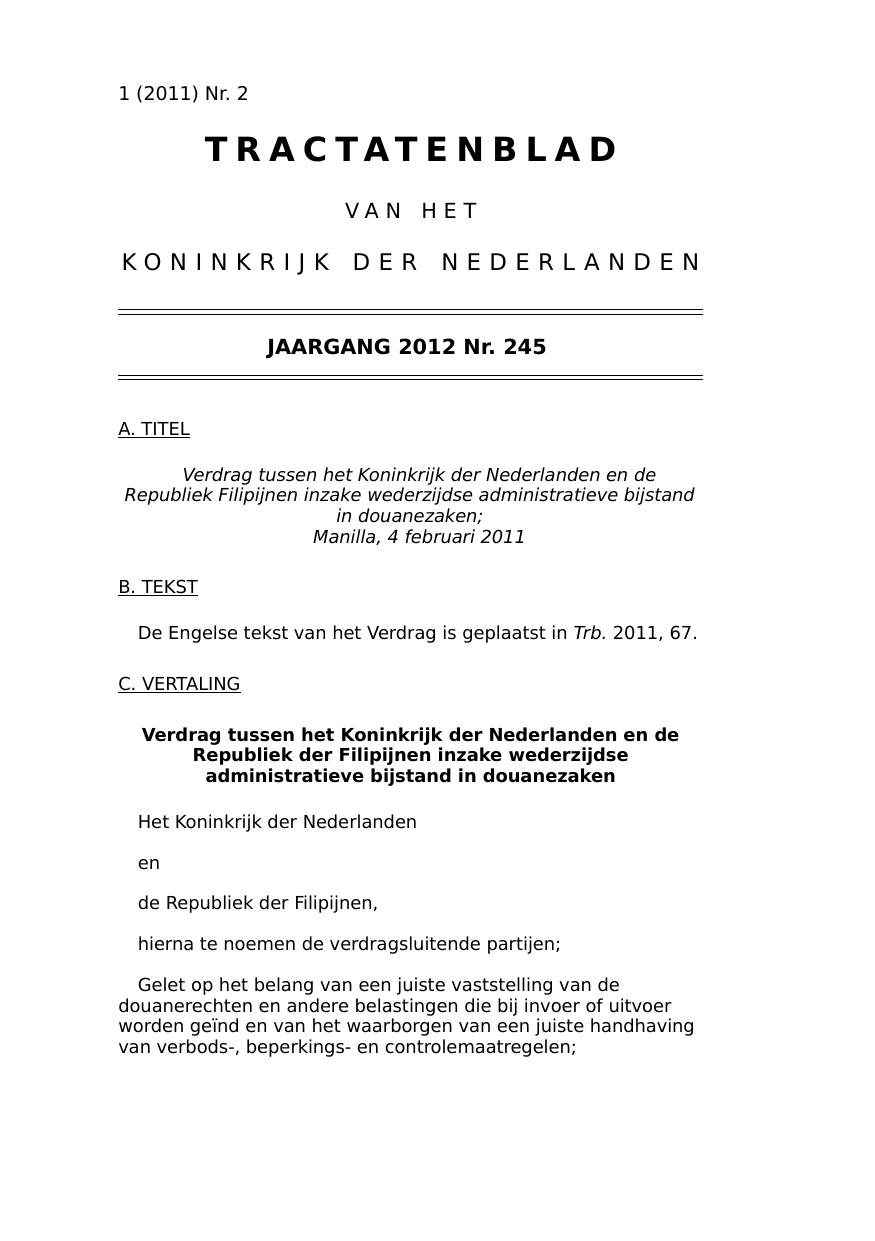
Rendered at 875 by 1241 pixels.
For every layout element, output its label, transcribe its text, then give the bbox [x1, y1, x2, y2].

text en [118, 852, 703, 873]
subtitle B. TEKST [118, 577, 703, 598]
text 1 (2011) Nr. 2 [118, 83, 703, 105]
text Verdrag tussen het Koninkrijk der Nederlanden en de Republiek Filipijnen inzake wederzijdse administratieve bijstand in douanezaken; [118, 464, 703, 527]
subtitle C. VERTALING [118, 674, 703, 694]
subtitle A. TITEL [118, 419, 703, 439]
text de Republiek der Filipijnen, [118, 893, 703, 914]
text hierna te noemen de verdragsluitende partijen; [118, 934, 703, 955]
subtitle Verdrag tussen het Koninkrijk der Nederlanden en de Republiek der Filipijnen inzake wederzijdse administratieve bijstand in douanezaken [118, 724, 703, 787]
text Manilla, 4 februari 2011 [118, 527, 703, 547]
text De Engelse tekst van het Verdrag is geplaatst in Trb. 2011, 67. [118, 623, 703, 644]
text VAN HET [118, 199, 703, 223]
text Het Koninkrijk der Nederlanden [118, 812, 703, 832]
text Gelet op het belang van een juiste vaststelling van de douanerechten en andere belastingen die bij invoer of uitvoer worden geïnd en van het waarborgen van een juiste handhaving van verbods-, beperkings- en controlemaatregelen; [118, 975, 703, 1058]
text TRACTATENBLAD [118, 130, 703, 169]
text JAARGANG 2012 Nr. 245 [118, 335, 703, 359]
text KONINKRIJK DER NEDERLANDEN [118, 249, 703, 276]
